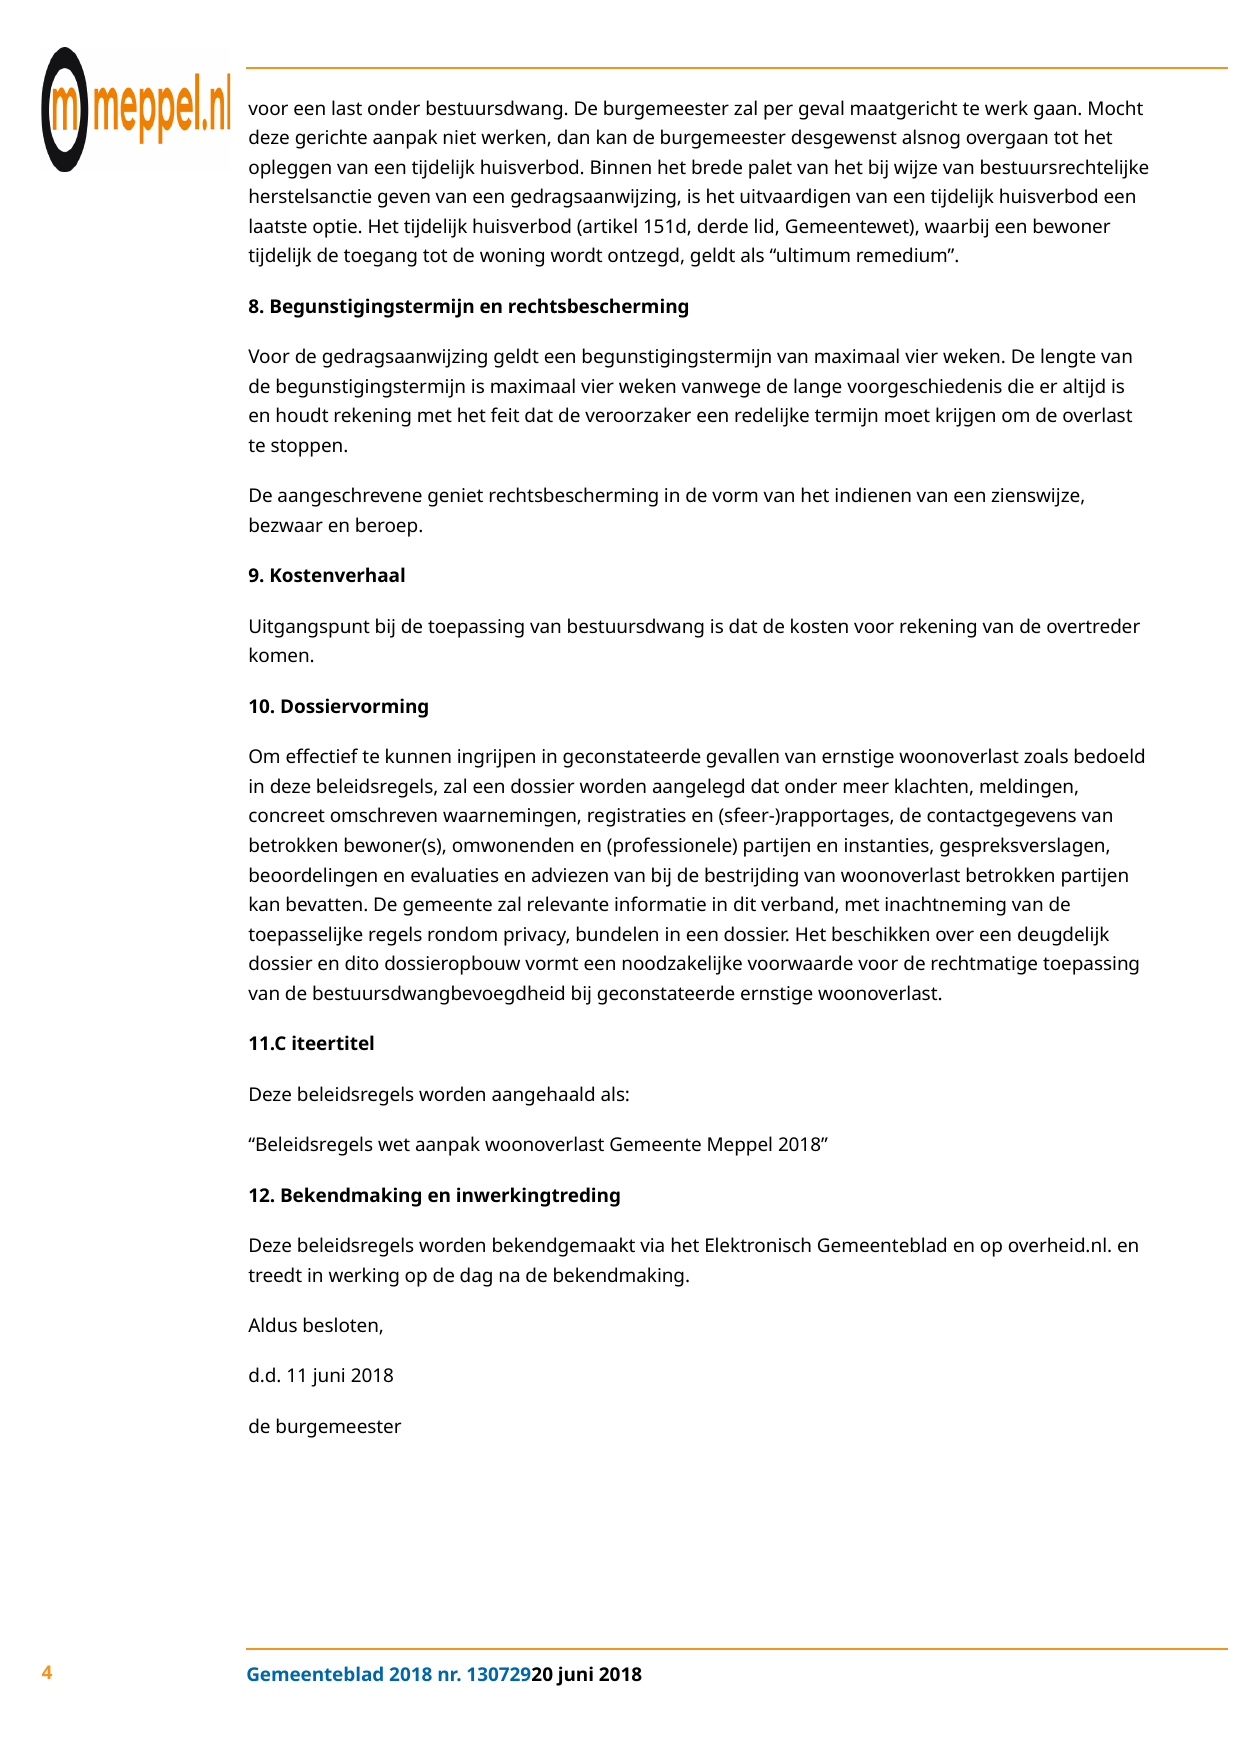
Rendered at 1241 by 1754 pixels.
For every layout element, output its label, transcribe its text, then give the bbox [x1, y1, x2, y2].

text De aangeschrevene geniet rechtsbescherming in de vorm van het indienen van een zienswijze, bezwaar en beroep. [248, 483, 1152, 538]
text voor een last onder bestuursdwang. De burgemeester zal per geval maatgericht te werk gaan. Mocht deze gerichte aanpak niet werken, dan kan de burgemeester desgewenst alsnog overgaan tot het opleggen van een tijdelijk huisverbod. Binnen het brede palet van het bij wijze van bestuursrechtelijke herstelsanctie geven van een gedragsaanwijzing, is het uitvaardigen van een tijdelijk huisverbod een laatste optie. Het tijdelijk huisverbod (artikel 151d, derde lid, Gemeentewet), waarbij een bewoner tijdelijk de toegang tot de woning wordt ontzegd, geldt als “ultimum remedium”. [248, 95, 1152, 268]
text Voor de gedragsaanwijzing geldt een begunstigingstermijn van maximaal vier weken. De lengte van de begunstigingstermijn is maximaal vier weken vanwege de lange voorgeschiedenis die er altijd is en houdt rekening met het feit dat de veroorzaker een redelijke termijn moet krijgen om de overlast te stoppen. [248, 343, 1152, 458]
text d.d. 11 juni 2018 [248, 1363, 1152, 1388]
text Aldus besloten, [248, 1312, 1152, 1338]
picture [41, 47, 231, 172]
text Deze beleidsregels worden aangehaald als: [248, 1081, 1152, 1107]
text “Beleidsregels wet aanpak woonoverlast Gemeente Meppel 2018” [248, 1131, 1152, 1157]
text 8. Begunstigingstermijn en rechtsbescherming [248, 293, 1152, 319]
text Deze beleidsregels worden bekendgemaakt via het Elektronisch Gemeenteblad en op overheid.nl. en treedt in werking op de dag na de bekendmaking. [248, 1232, 1152, 1288]
text 9. Kostenverhaal [248, 563, 1152, 588]
text Uitgangspunt bij de toepassing van bestuursdwang is dat de kosten voor rekening van de overtreder komen. [248, 613, 1152, 668]
text 11.C iteertitel [248, 1031, 1152, 1056]
text de burgemeester [248, 1413, 1152, 1439]
text Om effectief te kunnen ingrijpen in geconstateerde gevallen van ernstige woonoverlast zoals bedoeld in deze beleidsregels, zal een dossier worden aangelegd dat onder meer klachten, meldingen, concreet omschreven waarnemingen, registraties en (sfeer-)rapportages, de contactgegevens van betrokken bewoner(s), omwonenden en (professionele) partijen en instanties, gespreksverslagen, beoordelingen en evaluaties en adviezen van bij de bestrijding van woonoverlast betrokken partijen kan bevatten. De gemeente zal relevante informatie in dit verband, met inachtneming van de toepasselijke regels rondom privacy, bundelen in een dossier. Het beschikken over een deugdelijk dossier en dito dossieropbouw vormt een noodzakelijke voorwaarde voor de rechtmatige toepassing van de bestuursdwangbevoegdheid bij geconstateerde ernstige woonoverlast. [248, 743, 1152, 1006]
text 10. Dossiervorming [248, 693, 1152, 719]
text 12. Bekendmaking en inwerkingtreding [248, 1182, 1152, 1208]
